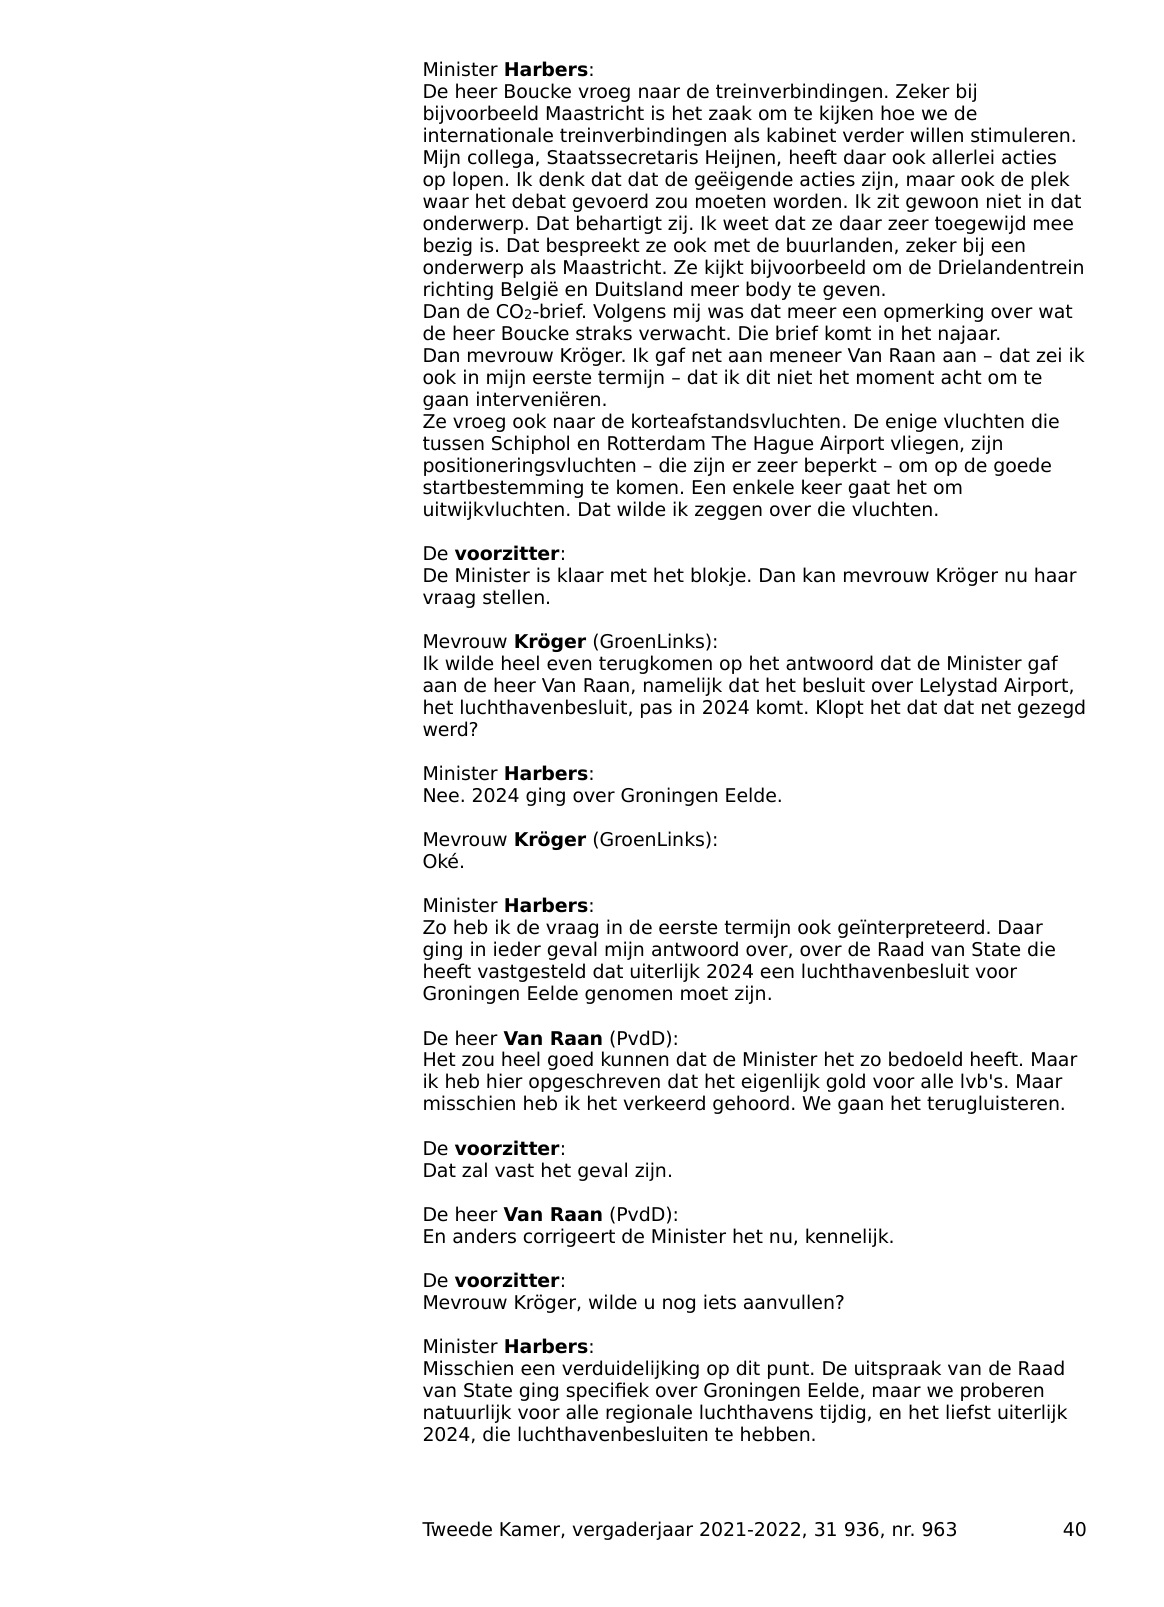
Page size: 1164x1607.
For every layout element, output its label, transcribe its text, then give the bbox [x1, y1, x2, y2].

text En anders corrigeert de Minister het nu, kennelijk. [422, 1226, 1087, 1248]
text Oké. [422, 851, 1087, 873]
text Mevrouw Kröger (GroenLinks): [422, 829, 1087, 851]
text Ze vroeg ook naar de korteafstandsvluchten. De enige vluchten die tussen Schiphol en Rotterdam The Hague Airport vliegen, zijn positioneringsvluchten – die zijn er zeer beperkt – om op de goede startbestemming te komen. Een enkele keer gaat het om uitwijkvluchten. Dat wilde ik zeggen over die vluchten. [422, 411, 1087, 521]
text Dat zal vast het geval zijn. [422, 1159, 1087, 1181]
text Dan de CO2-brief. Volgens mij was dat meer een opmerking over wat de heer Boucke straks verwacht. Die brief komt in het najaar. [422, 301, 1087, 345]
text Ik wilde heel even terugkomen op het antwoord dat de Minister gaf aan de heer Van Raan, namelijk dat het besluit over Lelystad Airport, het luchthavenbesluit, pas in 2024 komt. Klopt het dat dat net gezegd werd? [422, 653, 1087, 741]
text Minister Harbers: [422, 895, 1087, 917]
text Minister Harbers: [422, 763, 1087, 785]
text De voorzitter: [422, 543, 1087, 565]
text Het zou heel goed kunnen dat de Minister het zo bedoeld heeft. Maar ik heb hier opgeschreven dat het eigenlijk gold voor alle lvb's. Maar misschien heb ik het verkeerd gehoord. We gaan het terugluisteren. [422, 1049, 1087, 1115]
text Nee. 2024 ging over Groningen Eelde. [422, 785, 1087, 807]
text Minister Harbers: [422, 59, 1087, 81]
text Misschien een verduidelijking op dit punt. De uitspraak van de Raad van State ging specifiek over Groningen Eelde, maar we proberen natuurlijk voor alle regionale luchthavens tijdig, en het liefst uiterlijk 2024, die luchthavenbesluiten te hebben. [422, 1358, 1087, 1446]
text De heer Van Raan (PvdD): [422, 1027, 1087, 1049]
text Mevrouw Kröger, wilde u nog iets aanvullen? [422, 1292, 1087, 1314]
text De heer Boucke vroeg naar de treinverbindingen. Zeker bij bijvoorbeeld Maastricht is het zaak om te kijken hoe we de internationale treinverbindingen als kabinet verder willen stimuleren. Mijn collega, Staatssecretaris Heijnen, heeft daar ook allerlei acties op lopen. Ik denk dat dat de geëigende acties zijn, maar ook de plek waar het debat gevoerd zou moeten worden. Ik zit gewoon niet in dat onderwerp. Dat behartigt zij. Ik weet dat ze daar zeer toegewijd mee bezig is. Dat bespreekt ze ook met de buurlanden, zeker bij een onderwerp als Maastricht. Ze kijkt bijvoorbeeld om de Drielandentrein richting België en Duitsland meer body te geven. [422, 81, 1087, 301]
text De voorzitter: [422, 1270, 1087, 1292]
text Dan mevrouw Kröger. Ik gaf net aan meneer Van Raan aan – dat zei ik ook in mijn eerste termijn – dat ik dit niet het moment acht om te gaan interveniëren. [422, 345, 1087, 411]
text Mevrouw Kröger (GroenLinks): [422, 631, 1087, 653]
text Zo heb ik de vraag in de eerste termijn ook geïnterpreteerd. Daar ging in ieder geval mijn antwoord over, over de Raad van State die heeft vastgesteld dat uiterlijk 2024 een luchthavenbesluit voor Groningen Eelde genomen moet zijn. [422, 917, 1087, 1005]
text De heer Van Raan (PvdD): [422, 1204, 1087, 1226]
text De Minister is klaar met het blokje. Dan kan mevrouw Kröger nu haar vraag stellen. [422, 565, 1087, 609]
text De voorzitter: [422, 1137, 1087, 1159]
text Minister Harbers: [422, 1336, 1087, 1358]
